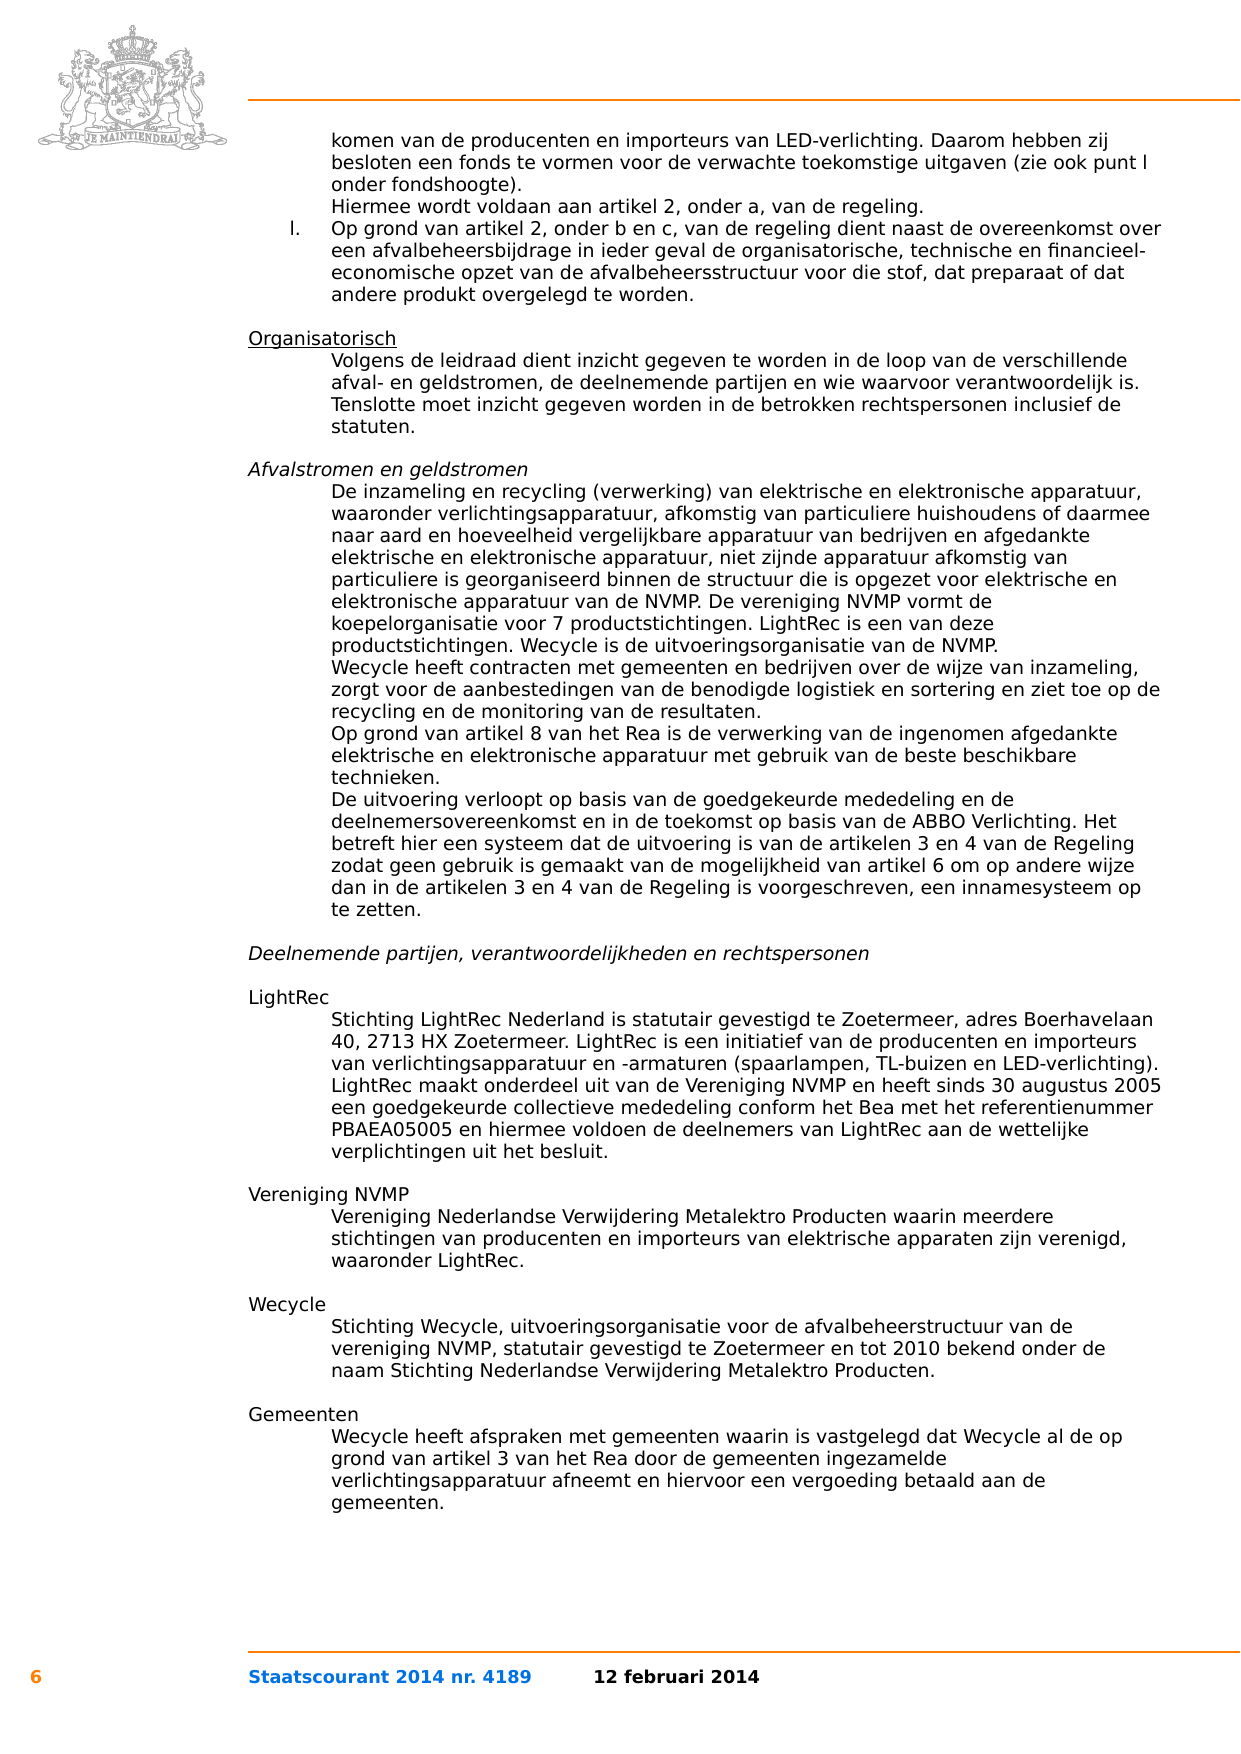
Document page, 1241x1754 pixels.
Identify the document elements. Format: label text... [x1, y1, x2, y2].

subtitle Deelnemende partijen, verantwoordelijkheden en rechtspersonen [248, 943, 1163, 965]
subtitle Vereniging NVMP [248, 1184, 1163, 1206]
text komen van de producenten en importeurs van LED-verlichting. Daarom hebben zij besloten een fonds te vormen voor de verwachte toekomstige uitgaven (zie ook punt l onder fondshoogte). [331, 130, 1163, 196]
text Hiermee wordt voldaan aan artikel 2, onder a, van de regeling. [331, 196, 1163, 218]
text l. Op grond van artikel 2, onder b en c, van de regeling dient naast de overeenkomst over een afvalbeheersbijdrage in ieder geval de organisatorische, technische en financieel-economische opzet van de afvalbeheersstructuur voor die stof, dat preparaat of dat andere produkt overgelegd te worden. [289, 218, 1163, 306]
text Stichting LightRec Nederland is statutair gevestigd te Zoetermeer, adres Boerhavelaan 40, 2713 HX Zoetermeer. LightRec is een initiatief van de producenten en importeurs van verlichtingsapparatuur en -armaturen (spaarlampen, TL-buizen en LED-verlichting). LightRec maakt onderdeel uit van de Vereniging NVMP en heeft sinds 30 augustus 2005 een goedgekeurde collectieve mededeling conform het Bea met het referentienummer PBAEA05005 en hiermee voldoen de deelnemers van LightRec aan de wettelijke verplichtingen uit het besluit. [331, 1009, 1163, 1162]
text Op grond van artikel 8 van het Rea is de verwerking van de ingenomen afgedankte elektrische en elektronische apparatuur met gebruik van de beste beschikbare technieken. [331, 723, 1163, 789]
text De inzameling en recycling (verwerking) van elektrische en elektronische apparatuur, waaronder verlichtingsapparatuur, afkomstig van particuliere huishoudens of daarmee naar aard en hoeveelheid vergelijkbare apparatuur van bedrijven en afgedankte elektrische en elektronische apparatuur, niet zijnde apparatuur afkomstig van particuliere is georganiseerd binnen de structuur die is opgezet voor elektrische en elektronische apparatuur van de NVMP. De vereniging NVMP vormt de koepelorganisatie voor 7 productstichtingen. LightRec is een van deze productstichtingen. Wecycle is de uitvoeringsorganisatie van de NVMP. [331, 481, 1163, 657]
text Wecycle heeft contracten met gemeenten en bedrijven over de wijze van inzameling, zorgt voor de aanbestedingen van de benodigde logistiek en sortering en ziet toe op de recycling en de monitoring van de resultaten. [331, 657, 1163, 723]
text Volgens de leidraad dient inzicht gegeven te worden in de loop van de verschillende afval- en geldstromen, de deelnemende partijen en wie waarvoor verantwoordelijk is. Tenslotte moet inzicht gegeven worden in de betrokken rechtspersonen inclusief de statuten. [331, 349, 1163, 437]
subtitle Wecycle [248, 1294, 1163, 1316]
subtitle LightRec [248, 987, 1163, 1009]
subtitle Afvalstromen en geldstromen [248, 459, 1163, 481]
text De uitvoering verloopt op basis van de goedgekeurde mededeling en de deelnemersovereenkomst en in de toekomst op basis van de ABBO Verlichting. Het betreft hier een systeem dat de uitvoering is van de artikelen 3 en 4 van de Regeling zodat geen gebruik is gemaakt van de mogelijkheid van artikel 6 om op andere wijze dan in de artikelen 3 en 4 van de Regeling is voorgeschreven, een innamesysteem op te zetten. [331, 789, 1163, 921]
picture [38, 25, 227, 150]
text Vereniging Nederlandse Verwijdering Metalektro Producten waarin meerdere stichtingen van producenten en importeurs van elektrische apparaten zijn verenigd, waaronder LightRec. [331, 1206, 1163, 1272]
text Wecycle heeft afspraken met gemeenten waarin is vastgelegd dat Wecycle al de op grond van artikel 3 van het Rea door de gemeenten ingezamelde verlichtingsapparatuur afneemt en hiervoor een vergoeding betaald aan de gemeenten. [331, 1426, 1163, 1514]
subtitle Gemeenten [248, 1404, 1163, 1426]
subtitle Organisatorisch [248, 328, 1163, 349]
text Stichting Wecycle, uitvoeringsorganisatie voor de afvalbeheerstructuur van de vereniging NVMP, statutair gevestigd te Zoetermeer en tot 2010 bekend onder de naam Stichting Nederlandse Verwijdering Metalektro Producten. [331, 1316, 1163, 1382]
